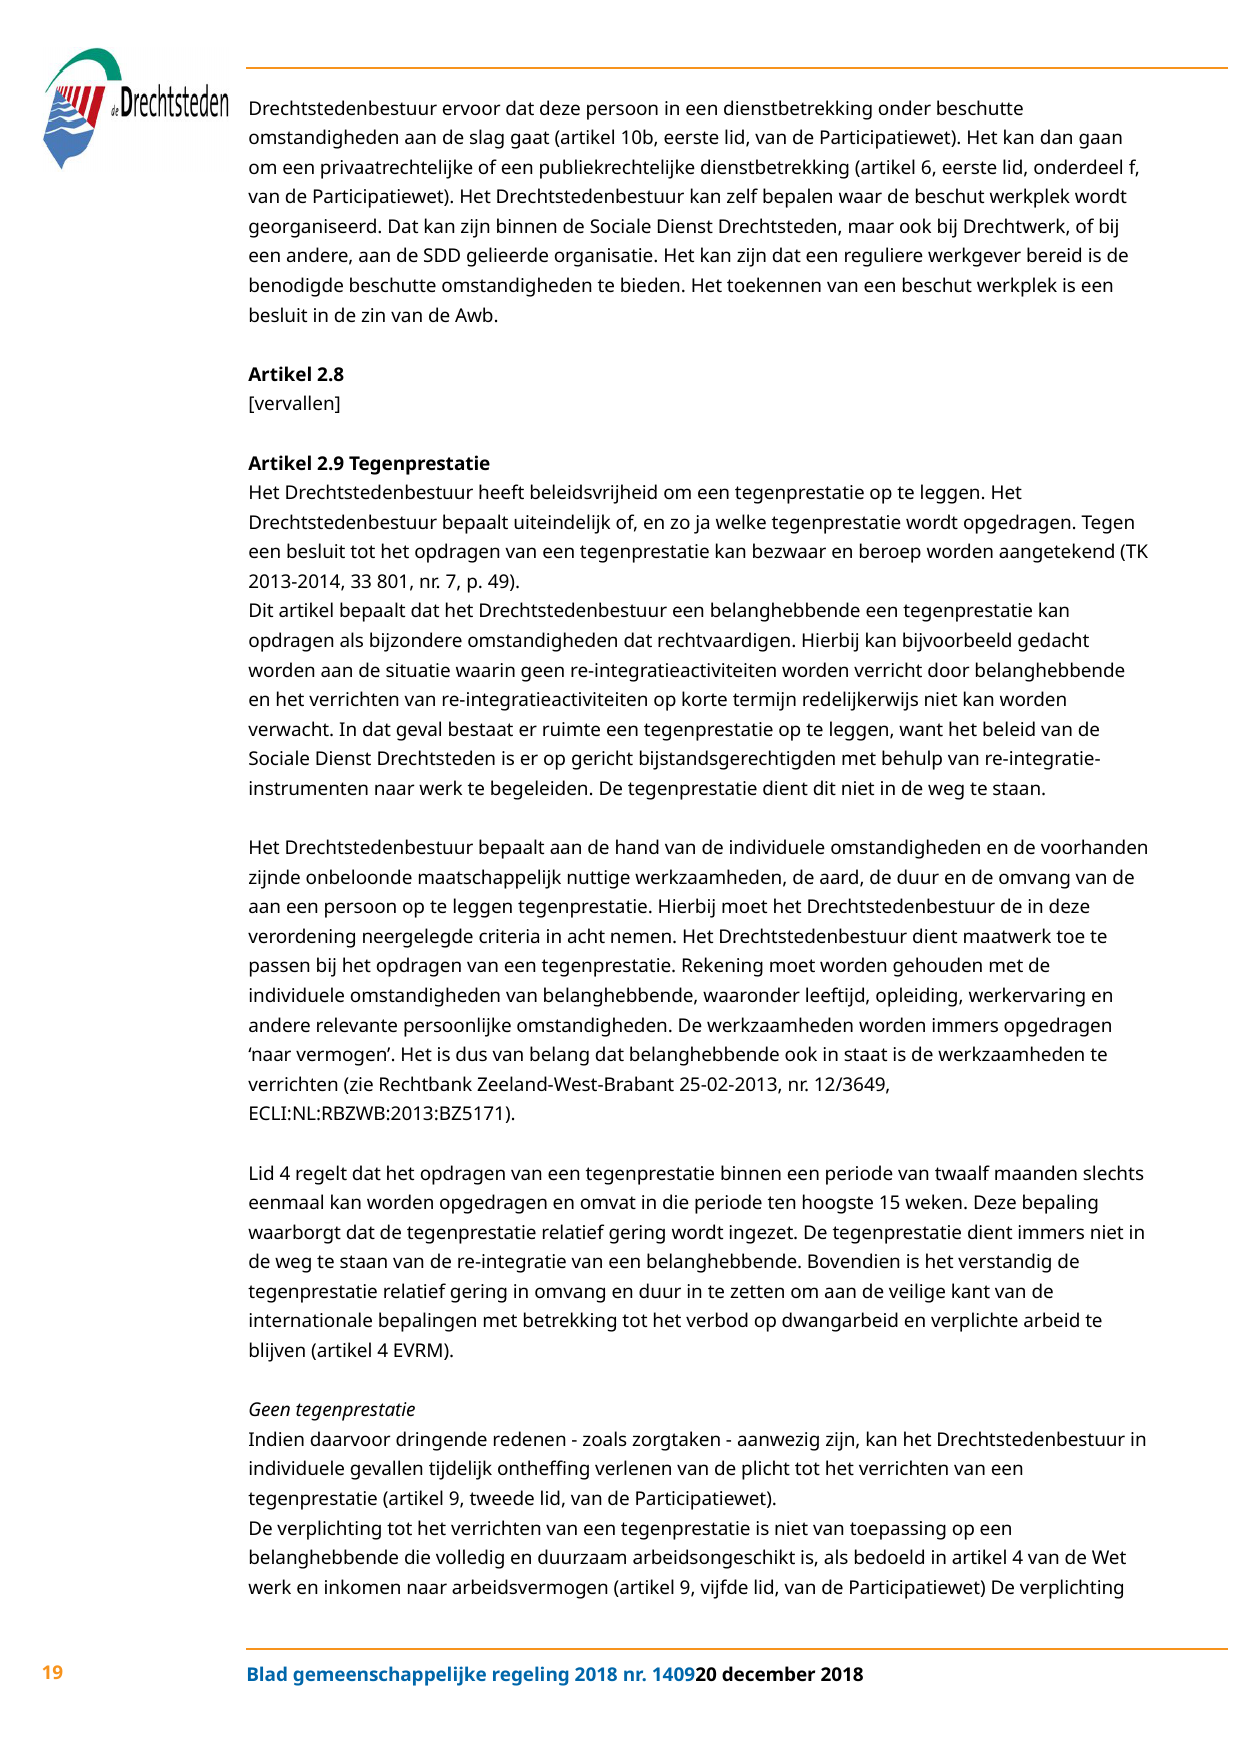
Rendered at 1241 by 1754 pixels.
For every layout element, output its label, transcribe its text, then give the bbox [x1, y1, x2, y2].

text Lid 4 regelt dat het opdragen van een tegenprestatie binnen een periode van twaalf maanden slechts eenmaal kan worden opgedragen en omvat in die periode ten hoogste 15 weken. Deze bepaling waarborgt dat de tegenprestatie relatief gering wordt ingezet. De tegenprestatie dient immers niet in de weg te staan van de re-integratie van een belanghebbende. Bovendien is het verstandig de tegenprestatie relatief gering in omvang en duur in te zetten om aan de veilige kant van de internationale bepalingen met betrekking tot het verbod op dwangarbeid en verplichte arbeid te blijven (artikel 4 EVRM). [248, 1160, 1152, 1363]
text [vervallen] [248, 391, 1152, 416]
text Dit artikel bepaalt dat het Drechtstedenbestuur een belanghebbende een tegenprestatie kan opdragen als bijzondere omstandigheden dat rechtvaardigen. Hierbij kan bijvoorbeeld gedacht worden aan de situatie waarin geen re-integratieactiviteiten worden verricht door belanghebbende en het verrichten van re-integratieactiviteiten op korte termijn redelijkerwijs niet kan worden verwacht. In dat geval bestaat er ruimte een tegenprestatie op te leggen, want het beleid van de Sociale Dienst Drechtsteden is er op gericht bijstandsgerechtigden met behulp van re-integratie-instrumenten naar werk te begeleiden. De tegenprestatie dient dit niet in de weg te staan. [248, 598, 1152, 801]
text Het Drechtstedenbestuur heeft beleidsvrijheid om een tegenprestatie op te leggen. Het Drechtstedenbestuur bepaalt uiteindelijk of, en zo ja welke tegenprestatie wordt opgedragen. Tegen een besluit tot het opdragen van een tegenprestatie kan bezwaar en beroep worden aangetekend (TK 2013-2014, 33 801, nr. 7, p. 49). [248, 479, 1152, 594]
text Het Drechtstedenbestuur bepaalt aan de hand van de individuele omstandigheden en de voorhanden zijnde onbeloonde maatschappelijk nuttige werkzaamheden, de aard, de duur en de omvang van de aan een persoon op te leggen tegenprestatie. Hierbij moet het Drechtstedenbestuur de in deze verordening neergelegde criteria in acht nemen. Het Drechtstedenbestuur dient maatwerk toe te passen bij het opdragen van een tegenprestatie. Rekening moet worden gehouden met de individuele omstandigheden van belanghebbende, waaronder leeftijd, opleiding, werkervaring en andere relevante persoonlijke omstandigheden. De werkzaamheden worden immers opgedragen ‘naar vermogen’. Het is dus van belang dat belanghebbende ook in staat is de werkzaamheden te verrichten (zie Rechtbank Zeeland-West-Brabant 25-02-2013, nr. 12/3649, ECLI:NL:RBZWB:2013:BZ5171). [248, 834, 1152, 1126]
text De verplichting tot het verrichten van een tegenprestatie is niet van toepassing op een belanghebbende die volledig en duurzaam arbeidsongeschikt is, als bedoeld in artikel 4 van de Wet werk en inkomen naar arbeidsvermogen (artikel 9, vijfde lid, van de Participatiewet) De verplichting [248, 1515, 1152, 1600]
picture [41, 47, 231, 172]
text Artikel 2.9 Tegenprestatie [248, 450, 1152, 476]
text Indien daarvoor dringende redenen - zoals zorgtaken - aanwezig zijn, kan het Drechtstedenbestuur in individuele gevallen tijdelijk ontheffing verlenen van de plicht tot het verrichten van een tegenprestatie (artikel 9, tweede lid, van de Participatiewet). [248, 1426, 1152, 1511]
text Artikel 2.8 [248, 361, 1152, 387]
text Geen tegenprestatie [248, 1396, 1152, 1422]
text Drechtstedenbestuur ervoor dat deze persoon in een dienstbetrekking onder beschutte omstandigheden aan de slag gaat (artikel 10b, eerste lid, van de Participatiewet). Het kan dan gaan om een privaatrechtelijke of een publiekrechtelijke dienstbetrekking (artikel 6, eerste lid, onderdeel f, van de Participatiewet). Het Drechtstedenbestuur kan zelf bepalen waar de beschut werkplek wordt georganiseerd. Dat kan zijn binnen de Sociale Dienst Drechtsteden, maar ook bij Drechtwerk, of bij een andere, aan de SDD gelieerde organisatie. Het kan zijn dat een reguliere werkgever bereid is de benodigde beschutte omstandigheden te bieden. Het toekennen van een beschut werkplek is een besluit in de zin van de Awb. [248, 95, 1152, 328]
